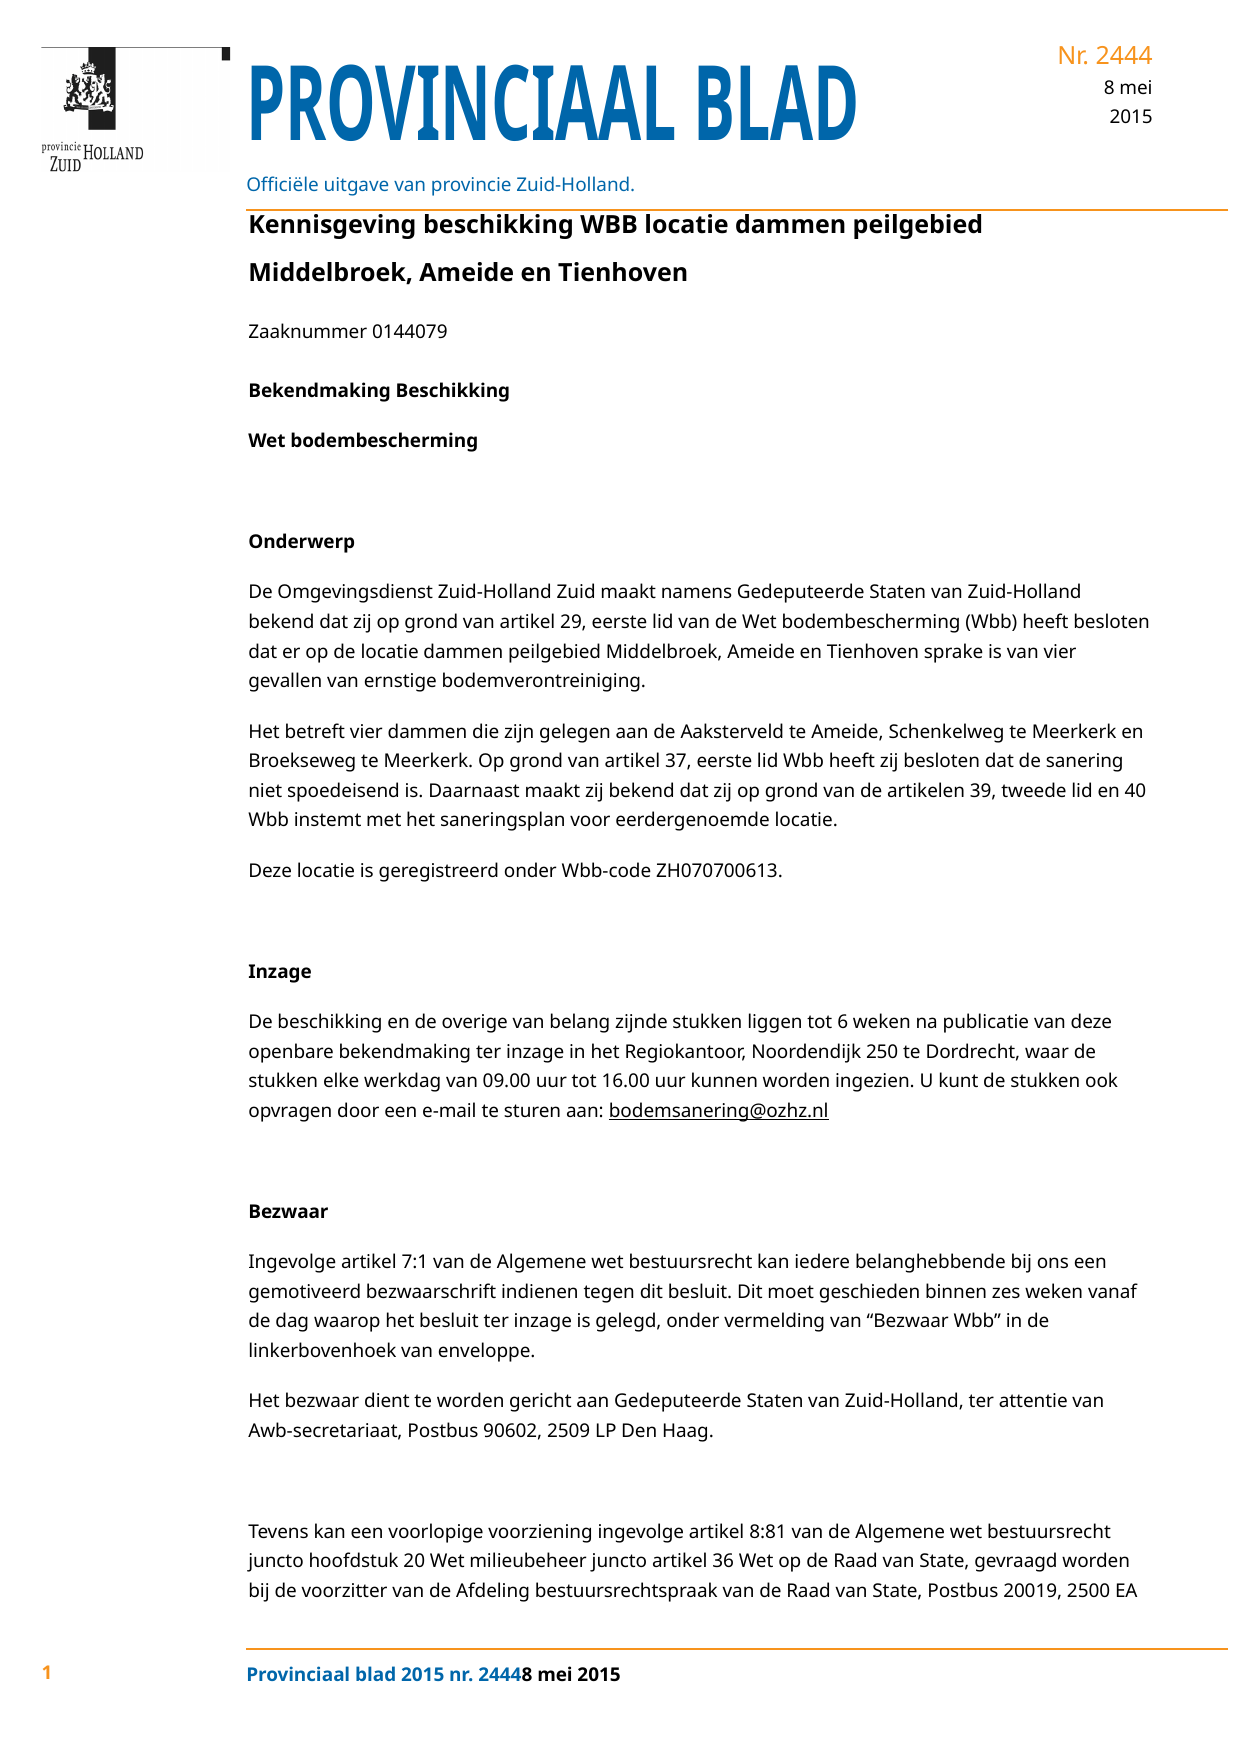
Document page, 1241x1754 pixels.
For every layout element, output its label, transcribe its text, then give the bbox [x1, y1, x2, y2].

text Deze locatie is geregistreerd onder Wbb-code ZH070700613. [248, 857, 1152, 883]
text Zaaknummer 0144079 [248, 318, 1152, 344]
text Het betreft vier dammen die zijn gelegen aan de Aaksterveld te Ameide, Schenkelweg te Meerkerk en Broekseweg te Meerkerk. Op grond van artikel 37, eerste lid Wbb heeft zij besloten dat de sanering niet spoedeisend is. Daarnaast maakt zij bekend dat zij op grond van de artikelen 39, tweede lid en 40 Wbb instemt met het saneringsplan voor eerdergenoemde locatie. [248, 718, 1152, 832]
text Ingevolge artikel 7:1 van de Algemene wet bestuursrecht kan iedere belanghebbende bij ons een gemotiveerd bezwaarschrift indienen tegen dit besluit. Dit moet geschieden binnen zes weken vanaf de dag waarop het besluit ter inzage is gelegd, onder vermelding van “Bezwaar Wbb” in de linkerbovenhoek van enveloppe. [248, 1248, 1152, 1363]
text Bezwaar [248, 1198, 1152, 1224]
text Het bezwaar dient te worden gericht aan Gedeputeerde Staten van Zuid-Holland, ter attentie van Awb-secretariaat, Postbus 90602, 2509 LP Den Haag. [248, 1387, 1152, 1443]
text De Omgevingsdienst Zuid-Holland Zuid maakt namens Gedeputeerde Staten van Zuid-Holland bekend dat zij op grond van artikel 29, eerste lid van de Wet bodembescherming (Wbb) heeft besloten dat er op de locatie dammen peilgebied Middelbroek, Ameide en Tienhoven sprake is van vier gevallen van ernstige bodemverontreiniging. [248, 579, 1152, 693]
text De beschikking en de overige van belang zijnde stukken liggen tot 6 weken na publicatie van deze openbare bekendmaking ter inzage in het Regiokantoor, Noordendijk 250 te Dordrecht, waar de stukken elke werkdag van 09.00 uur tot 16.00 uur kunnen worden ingezien. U kunt de stukken ook opvragen door een e-mail te sturen aan: bodemsanering@ozhz.nl [248, 1008, 1152, 1123]
text Onderwerp [248, 528, 1152, 554]
picture [41, 47, 231, 172]
text Bekendmaking Beschikking [248, 377, 1152, 403]
text Kennisgeving beschikking WBB locatie dammen peilgebied Middelbroek, Ameide en Tienhoven [248, 211, 1152, 288]
text Inzage [248, 958, 1152, 984]
text Wet bodembescherming [248, 427, 1152, 453]
text Tevens kan een voorlopige voorziening ingevolge artikel 8:81 van de Algemene wet bestuursrecht juncto hoofdstuk 20 Wet milieubeheer juncto artikel 36 Wet op de Raad van State, gevraagd worden bij de voorzitter van de Afdeling bestuursrechtspraak van de Raad van State, Postbus 20019, 2500 EA [248, 1518, 1152, 1603]
